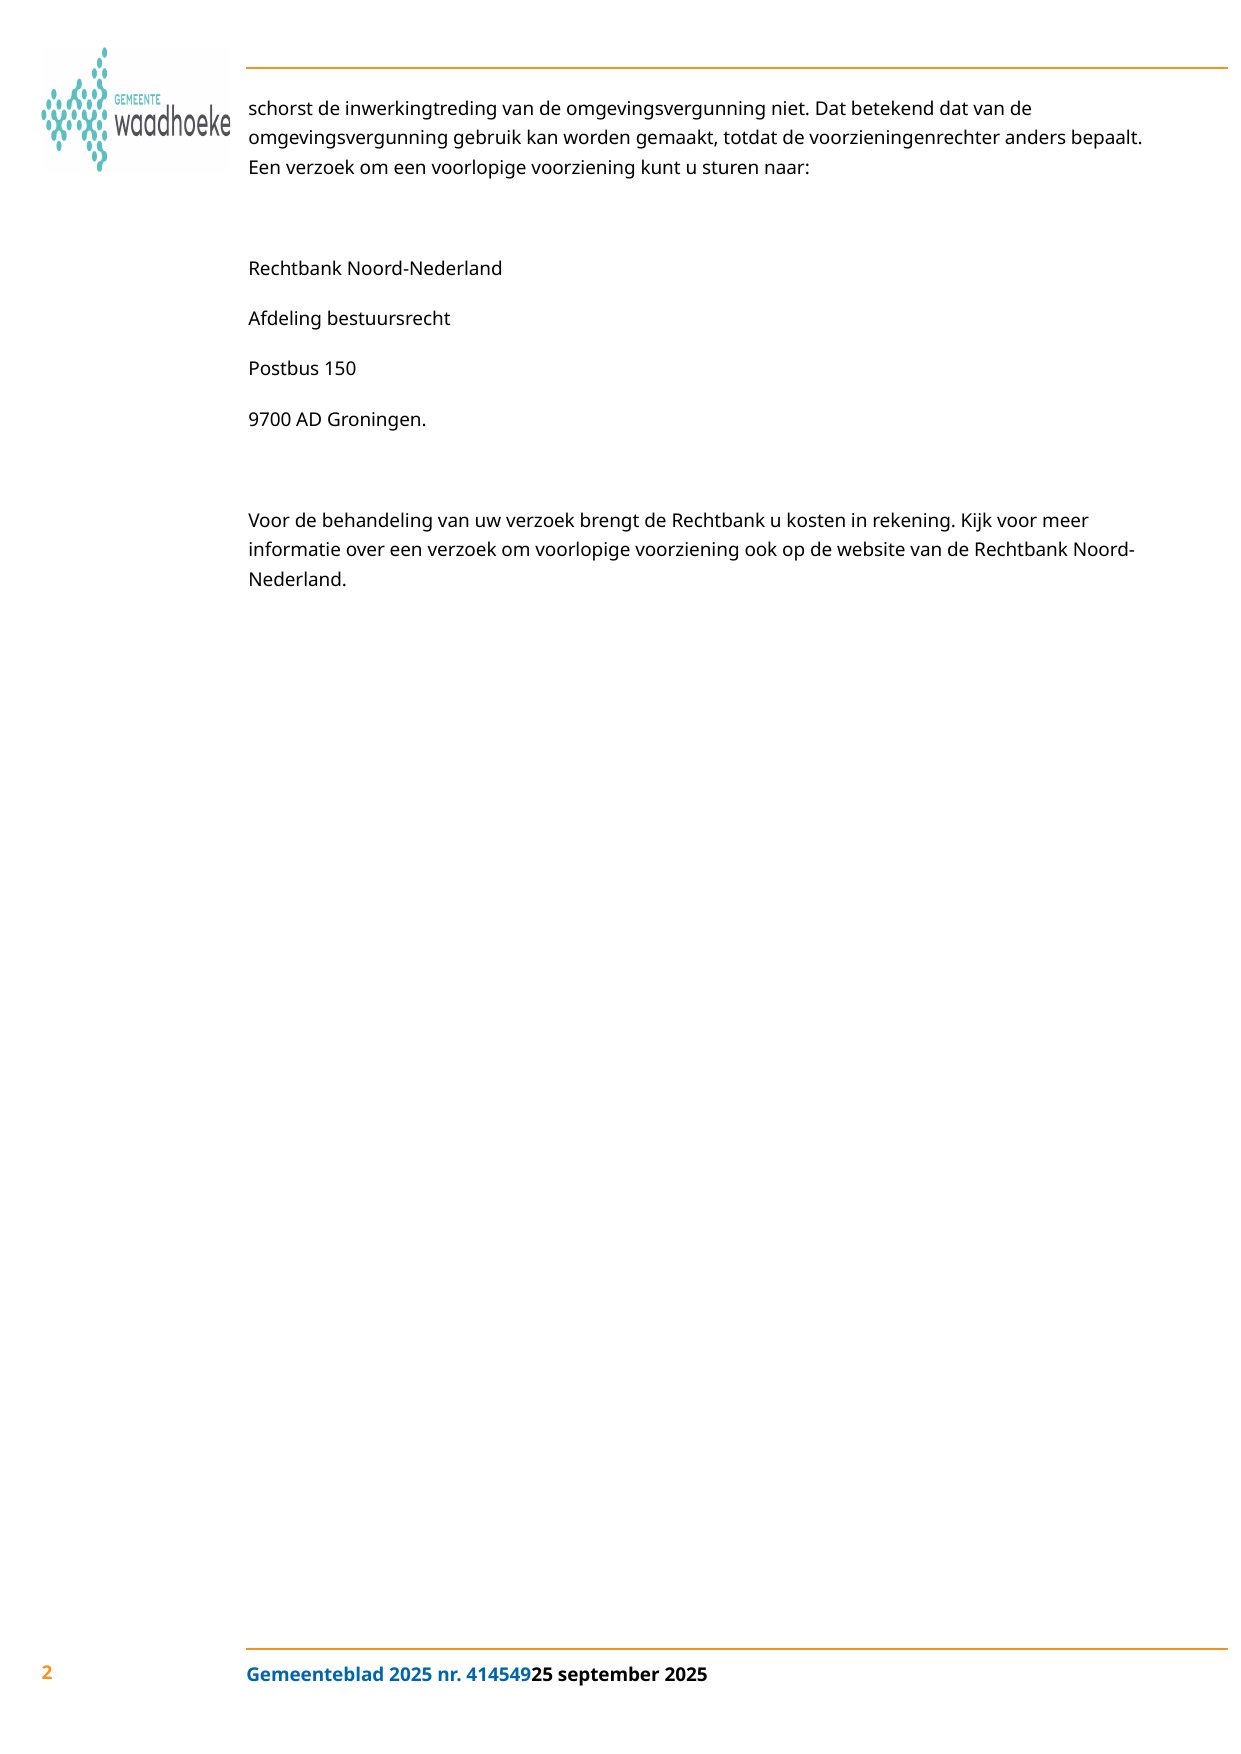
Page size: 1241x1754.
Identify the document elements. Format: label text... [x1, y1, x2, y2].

text Postbus 150 [248, 356, 1152, 381]
text 9700 AD Groningen. [248, 406, 1152, 432]
text Rechtbank Noord-Nederland [248, 255, 1152, 281]
text schorst de inwerkingtreding van de omgevingsvergunning niet. Dat betekend dat van de omgevingsvergunning gebruik kan worden gemaakt, totdat de voorzieningenrechter anders bepaalt. Een verzoek om een voorlopige voorziening kunt u sturen naar: [248, 95, 1152, 180]
text Voor de behandeling van uw verzoek brengt de Rechtbank u kosten in rekening. Kijk voor meer informatie over een verzoek om voorlopige voorziening ook op de website van de Rechtbank Noord-Nederland. [248, 507, 1152, 592]
picture [41, 47, 231, 172]
text Afdeling bestuursrecht [248, 305, 1152, 331]
